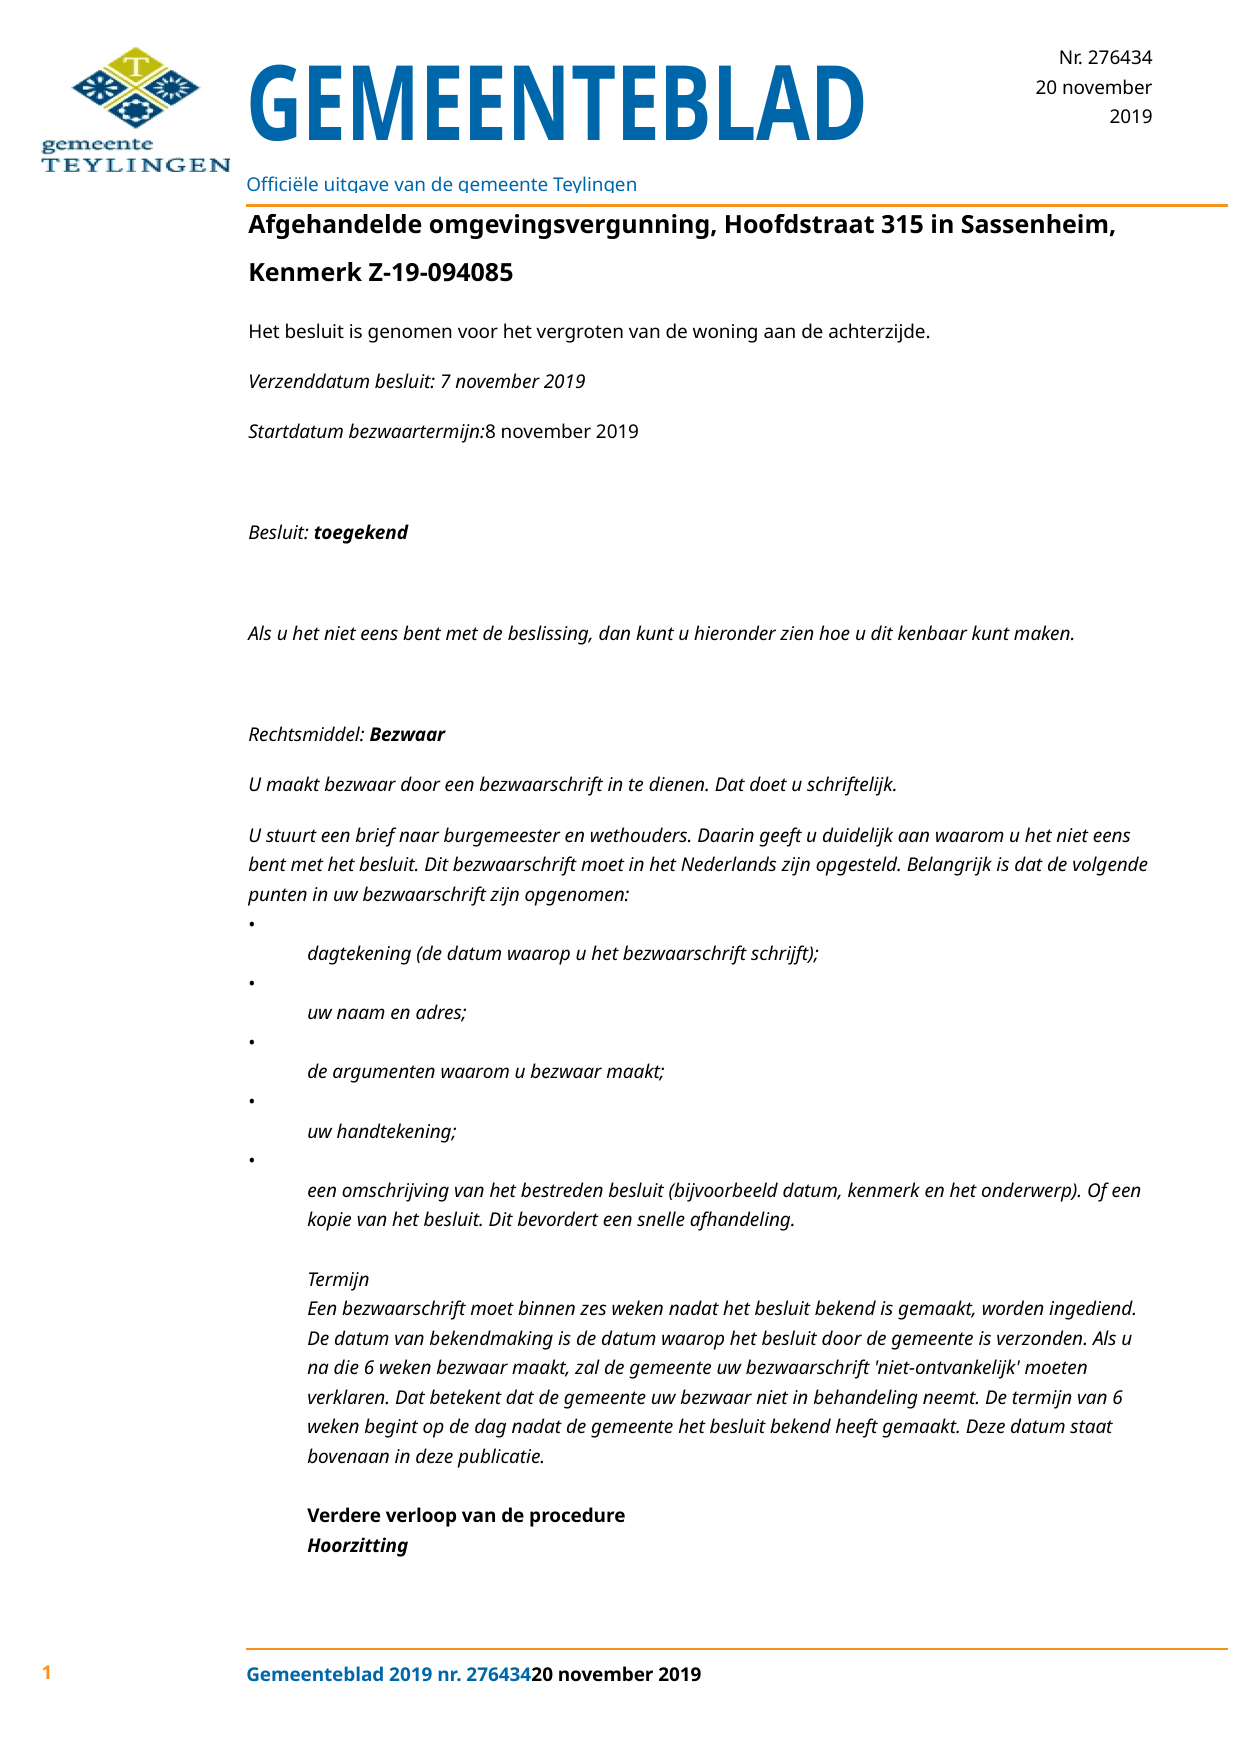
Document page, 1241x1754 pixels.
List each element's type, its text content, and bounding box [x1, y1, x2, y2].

list Verdere verloop van de procedure [248, 1502, 1152, 1528]
list dagtekening (de datum waarop u het bezwaarschrift schrijft); [248, 940, 1152, 966]
text Afgehandelde omgevingsvergunning, Hoofdstraat 315 in Sassenheim, Kenmerk Z-19-094085 [248, 207, 1152, 288]
text Startdatum bezwaartermijn:8 november 2019 [248, 419, 1152, 444]
list Termijn [248, 1266, 1152, 1292]
list uw handtekening; [248, 1118, 1152, 1144]
list de argumenten waarom u bezwaar maakt; [248, 1059, 1152, 1084]
text U maakt bezwaar door een bezwaarschrift in te dienen. Dat doet u schriftelijk. [248, 772, 1152, 797]
text Rechtsmiddel: Bezwaar [248, 721, 1152, 747]
text U stuurt een brief naar burgemeester en wethouders. Daarin geeft u duidelijk aan waarom u het niet eens bent met het besluit. Dit bezwaarschrift moet in het Nederlands zijn opgesteld. Belangrijk is dat de volgende punten in uw bezwaarschrift zijn opgenomen: [248, 822, 1152, 907]
picture [41, 47, 231, 172]
list een omschrijving van het bestreden besluit (bijvoorbeeld datum, kenmerk en het onderwerp). Of een kopie van het besluit. Dit bevordert een snelle afhandeling. [248, 1177, 1152, 1232]
text Verzenddatum besluit: 7 november 2019 [248, 368, 1152, 394]
text Besluit: toegekend [248, 519, 1152, 545]
list Hoorzitting [248, 1532, 1152, 1558]
text Het besluit is genomen voor het vergroten van de woning aan de achterzijde. [248, 318, 1152, 344]
text Als u het niet eens bent met de beslissing, dan kunt u hieronder zien hoe u dit kenbaar kunt maken. [248, 620, 1152, 646]
list Een bezwaarschrift moet binnen zes weken nadat het besluit bekend is gemaakt, worden ingediend. De datum van bekendmaking is de datum waarop het besluit door de gemeente is verzonden. Als u na die 6 weken bezwaar maakt, zal de gemeente uw bezwaarschrift 'niet-ontvankelijk' moeten verklaren. Dat betekent dat de gemeente uw bezwaar niet in behandeling neemt. De termijn van 6 weken begint op de dag nadat de gemeente het besluit bekend heeft gemaakt. Deze datum staat bovenaan in deze publicatie. [248, 1295, 1152, 1469]
list uw naam en adres; [248, 999, 1152, 1025]
